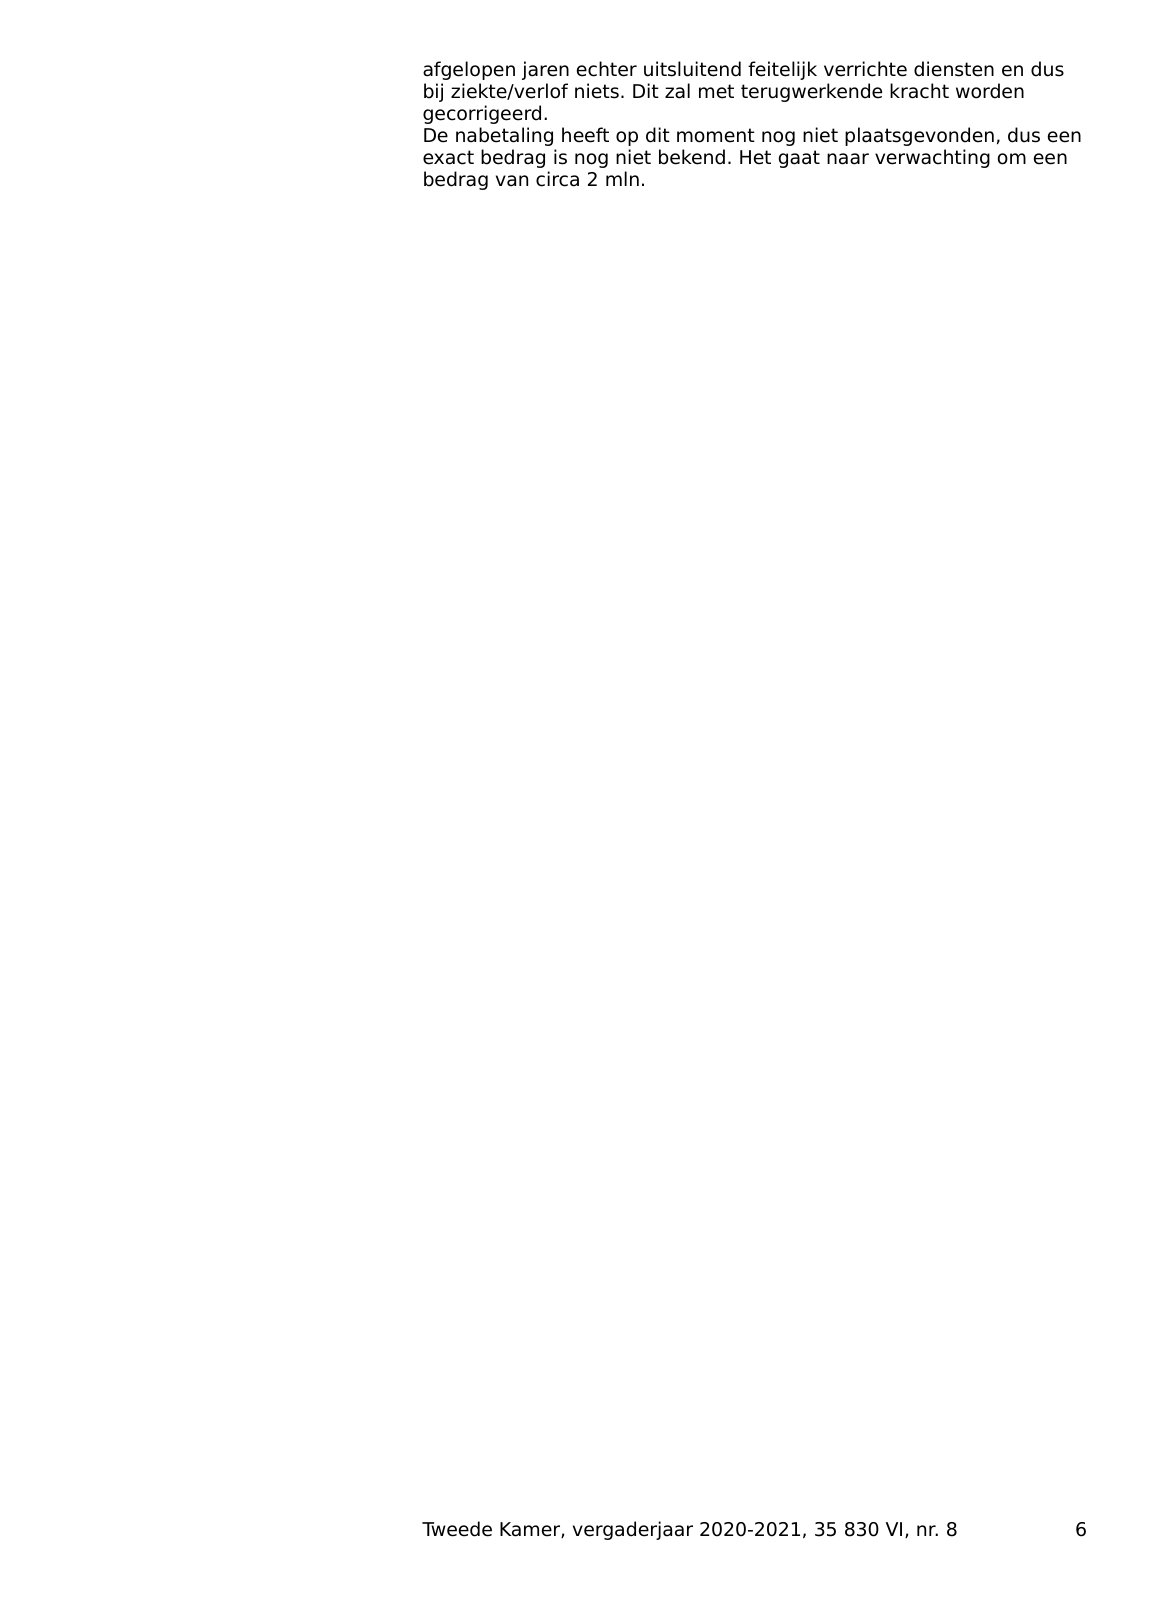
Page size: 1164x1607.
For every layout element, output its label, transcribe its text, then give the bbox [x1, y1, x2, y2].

text afgelopen jaren echter uitsluitend feitelijk verrichte diensten en dus bij ziekte/verlof niets. Dit zal met terugwerkende kracht worden gecorrigeerd. [422, 59, 1087, 125]
text De nabetaling heeft op dit moment nog niet plaatsgevonden, dus een exact bedrag is nog niet bekend. Het gaat naar verwachting om een bedrag van circa 2 mln. [422, 125, 1087, 191]
